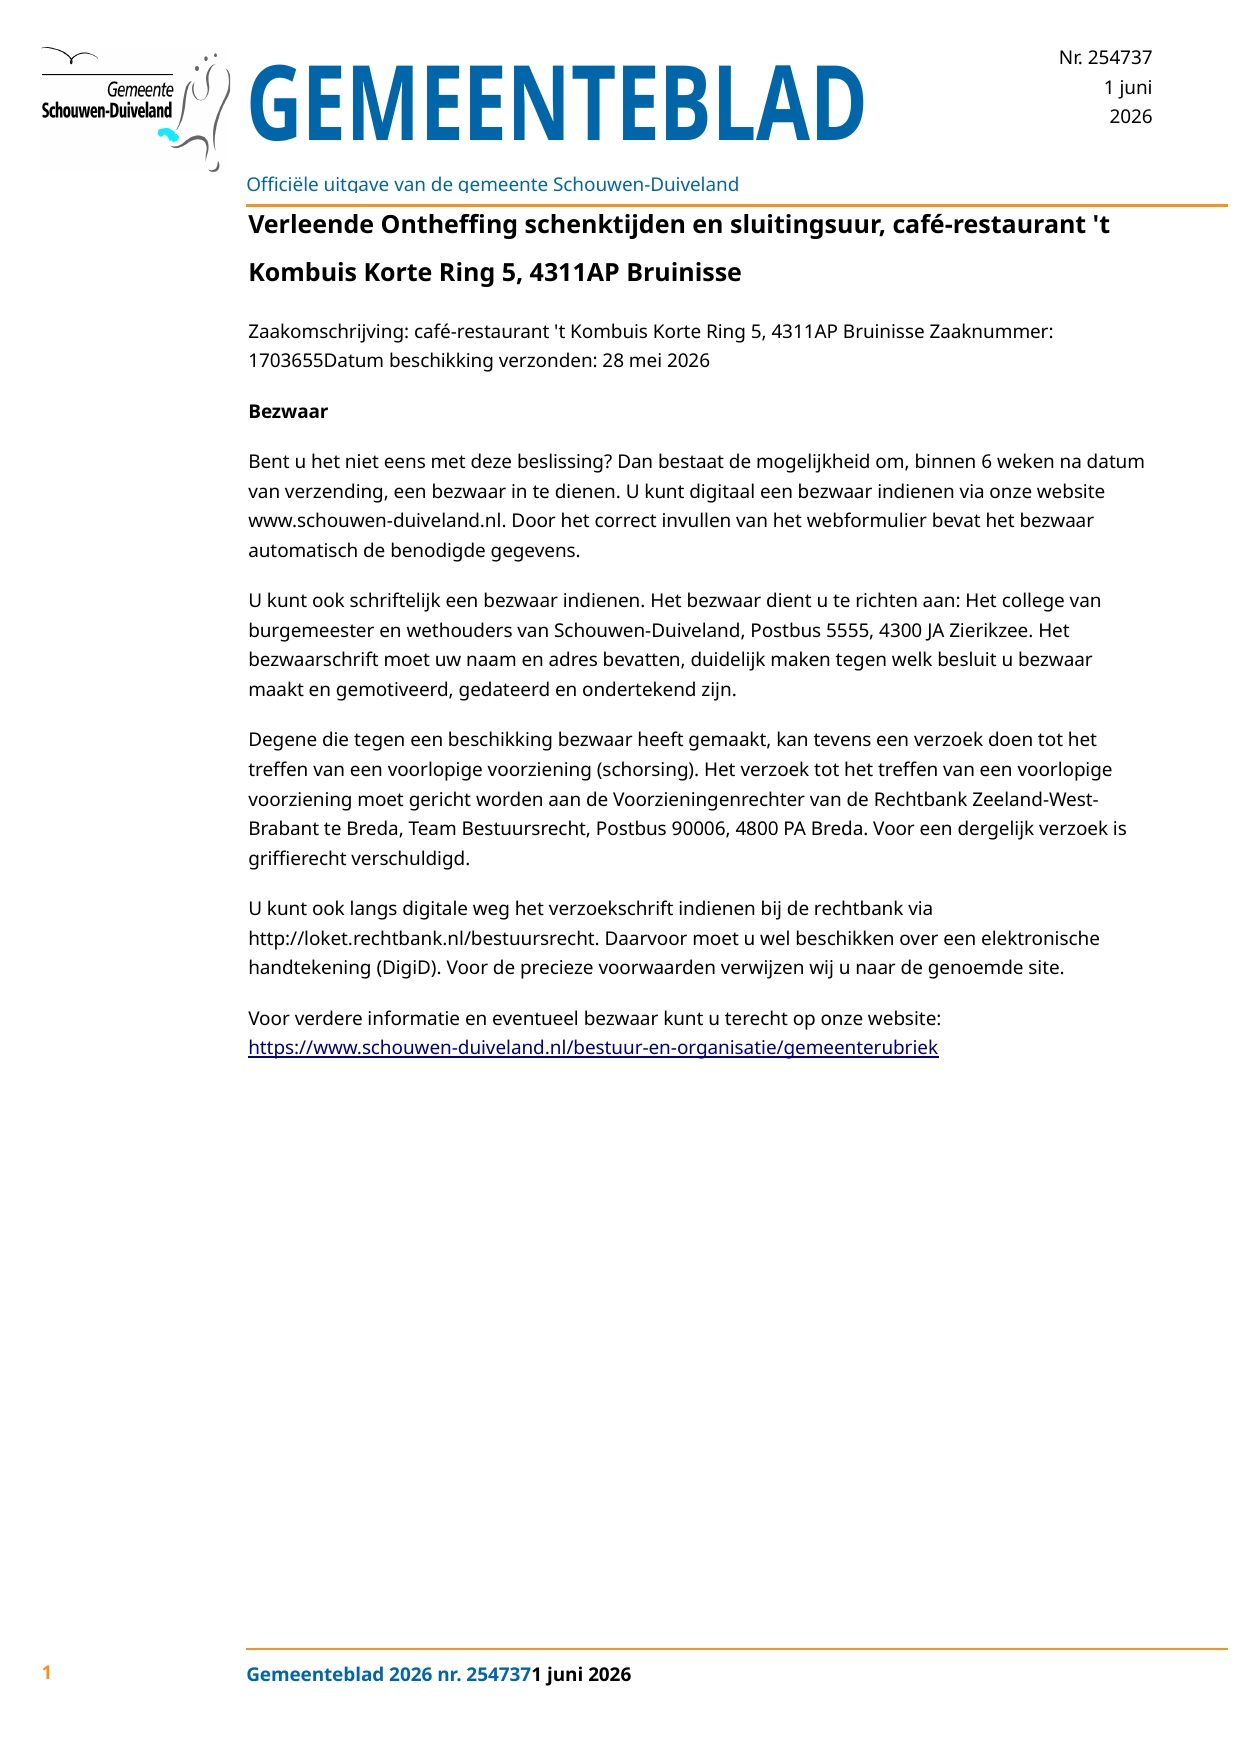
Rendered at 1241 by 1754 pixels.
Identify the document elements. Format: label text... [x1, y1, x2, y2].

text Bent u het niet eens met deze beslissing? Dan bestaat de mogelijkheid om, binnen 6 weken na datum van verzending, een bezwaar in te dienen. U kunt digitaal een bezwaar indienen via onze website www.schouwen-duiveland.nl. Door het correct invullen van het webformulier bevat het bezwaar automatisch de benodigde gegevens. [248, 448, 1152, 563]
text Degene die tegen een beschikking bezwaar heeft gemaakt, kan tevens een verzoek doen tot het treffen van een voorlopige voorziening (schorsing). Het verzoek tot het treffen van een voorlopige voorziening moet gericht worden aan de Voorzieningenrechter van de Rechtbank Zeeland-West-Brabant te Breda, Team Bestuursrecht, Postbus 90006, 4800 PA Breda. Voor een dergelijk verzoek is griffierecht verschuldigd. [248, 727, 1152, 871]
text U kunt ook schriftelijk een bezwaar indienen. Het bezwaar dient u te richten aan: Het college van burgemeester en wethouders van Schouwen-Duiveland, Postbus 5555, 4300 JA Zierikzee. Het bezwaarschrift moet uw naam en adres bevatten, duidelijk maken tegen welk besluit u bezwaar maakt en gemotiveerd, gedateerd en ondertekend zijn. [248, 587, 1152, 702]
text U kunt ook langs digitale weg het verzoekschrift indienen bij de rechtbank via http://loket.rechtbank.nl/bestuursrecht. Daarvoor moet u wel beschikken over een elektronische handtekening (DigiD). Voor de precieze voorwaarden verwijzen wij u naar de genoemde site. [248, 895, 1152, 980]
text Voor verdere informatie en eventueel bezwaar kunt u terecht op onze website: https://www.schouwen-duiveland.nl/bestuur-en-organisatie/gemeenterubriek [248, 1005, 1152, 1060]
text Verleende Ontheffing schenktijden en sluitingsuur, café-restaurant 't Kombuis Korte Ring 5, 4311AP Bruinisse [248, 207, 1152, 288]
picture [41, 47, 231, 172]
text Bezwaar [248, 398, 1152, 424]
text Zaakomschrijving: café-restaurant 't Kombuis Korte Ring 5, 4311AP Bruinisse Zaaknummer: 1703655Datum beschikking verzonden: 28 mei 2026 [248, 318, 1152, 373]
